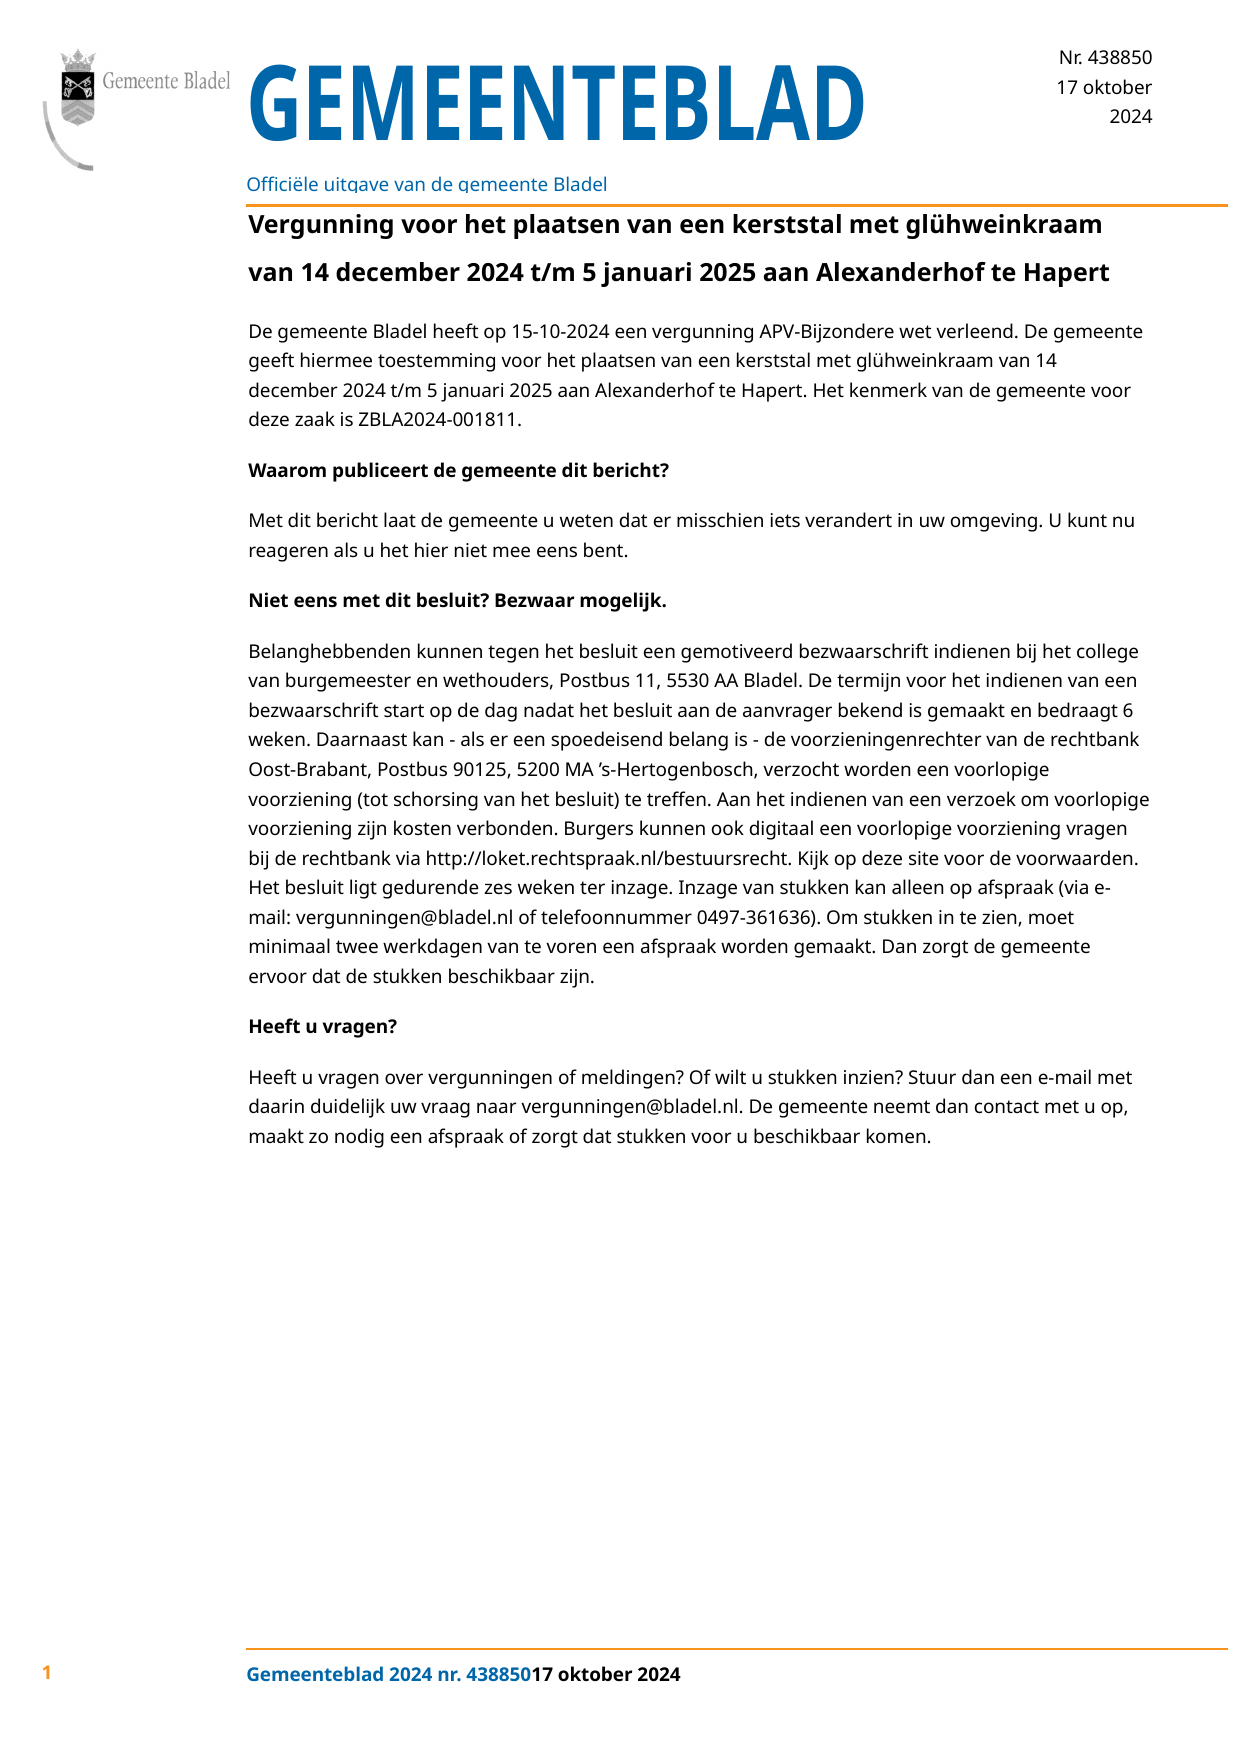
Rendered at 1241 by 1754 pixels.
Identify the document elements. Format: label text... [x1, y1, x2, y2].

text Heeft u vragen? [248, 1014, 1152, 1039]
picture [41, 47, 231, 172]
text Met dit bericht laat de gemeente u weten dat er misschien iets verandert in uw omgeving. U kunt nu reageren als u het hier niet mee eens bent. [248, 507, 1152, 563]
text Vergunning voor het plaatsen van een kerststal met glühweinkraam van 14 december 2024 t/m 5 januari 2025 aan Alexanderhof te Hapert [248, 207, 1152, 288]
text De gemeente Bladel heeft op 15-10-2024 een vergunning APV-Bijzondere wet verleend. De gemeente geeft hiermee toestemming voor het plaatsen van een kerststal met glühweinkraam van 14 december 2024 t/m 5 januari 2025 aan Alexanderhof te Hapert. Het kenmerk van de gemeente voor deze zaak is ZBLA2024-001811. [248, 318, 1152, 432]
text Waarom publiceert de gemeente dit bericht? [248, 457, 1152, 483]
text Belanghebbenden kunnen tegen het besluit een gemotiveerd bezwaarschrift indienen bij het college van burgemeester en wethouders, Postbus 11, 5530 AA Bladel. De termijn voor het indienen van een bezwaarschrift start op de dag nadat het besluit aan de aanvrager bekend is gemaakt en bedraagt 6 weken. Daarnaast kan - als er een spoedeisend belang is - de voorzieningenrechter van de rechtbank Oost-Brabant, Postbus 90125, 5200 MA ’s-Hertogenbosch, verzocht worden een voorlopige voorziening (tot schorsing van het besluit) te treffen. Aan het indienen van een verzoek om voorlopige voorziening zijn kosten verbonden. Burgers kunnen ook digitaal een voorlopige voorziening vragen bij de rechtbank via http://loket.rechtspraak.nl/bestuursrecht. Kijk op deze site voor de voorwaarden. Het besluit ligt gedurende zes weken ter inzage. Inzage van stukken kan alleen op afspraak (via e-mail: vergunningen@bladel.nl of telefoonnummer 0497-361636). Om stukken in te zien, moet minimaal twee werkdagen van te voren een afspraak worden gemaakt. Dan zorgt de gemeente ervoor dat de stukken beschikbaar zijn. [248, 638, 1152, 989]
text Niet eens met dit besluit? Bezwaar mogelijk. [248, 587, 1152, 613]
text Heeft u vragen over vergunningen of meldingen? Of wilt u stukken inzien? Stuur dan een e-mail met daarin duidelijk uw vraag naar vergunningen@bladel.nl. De gemeente neemt dan contact met u op, maakt zo nodig een afspraak of zorgt dat stukken voor u beschikbaar komen. [248, 1064, 1152, 1149]
